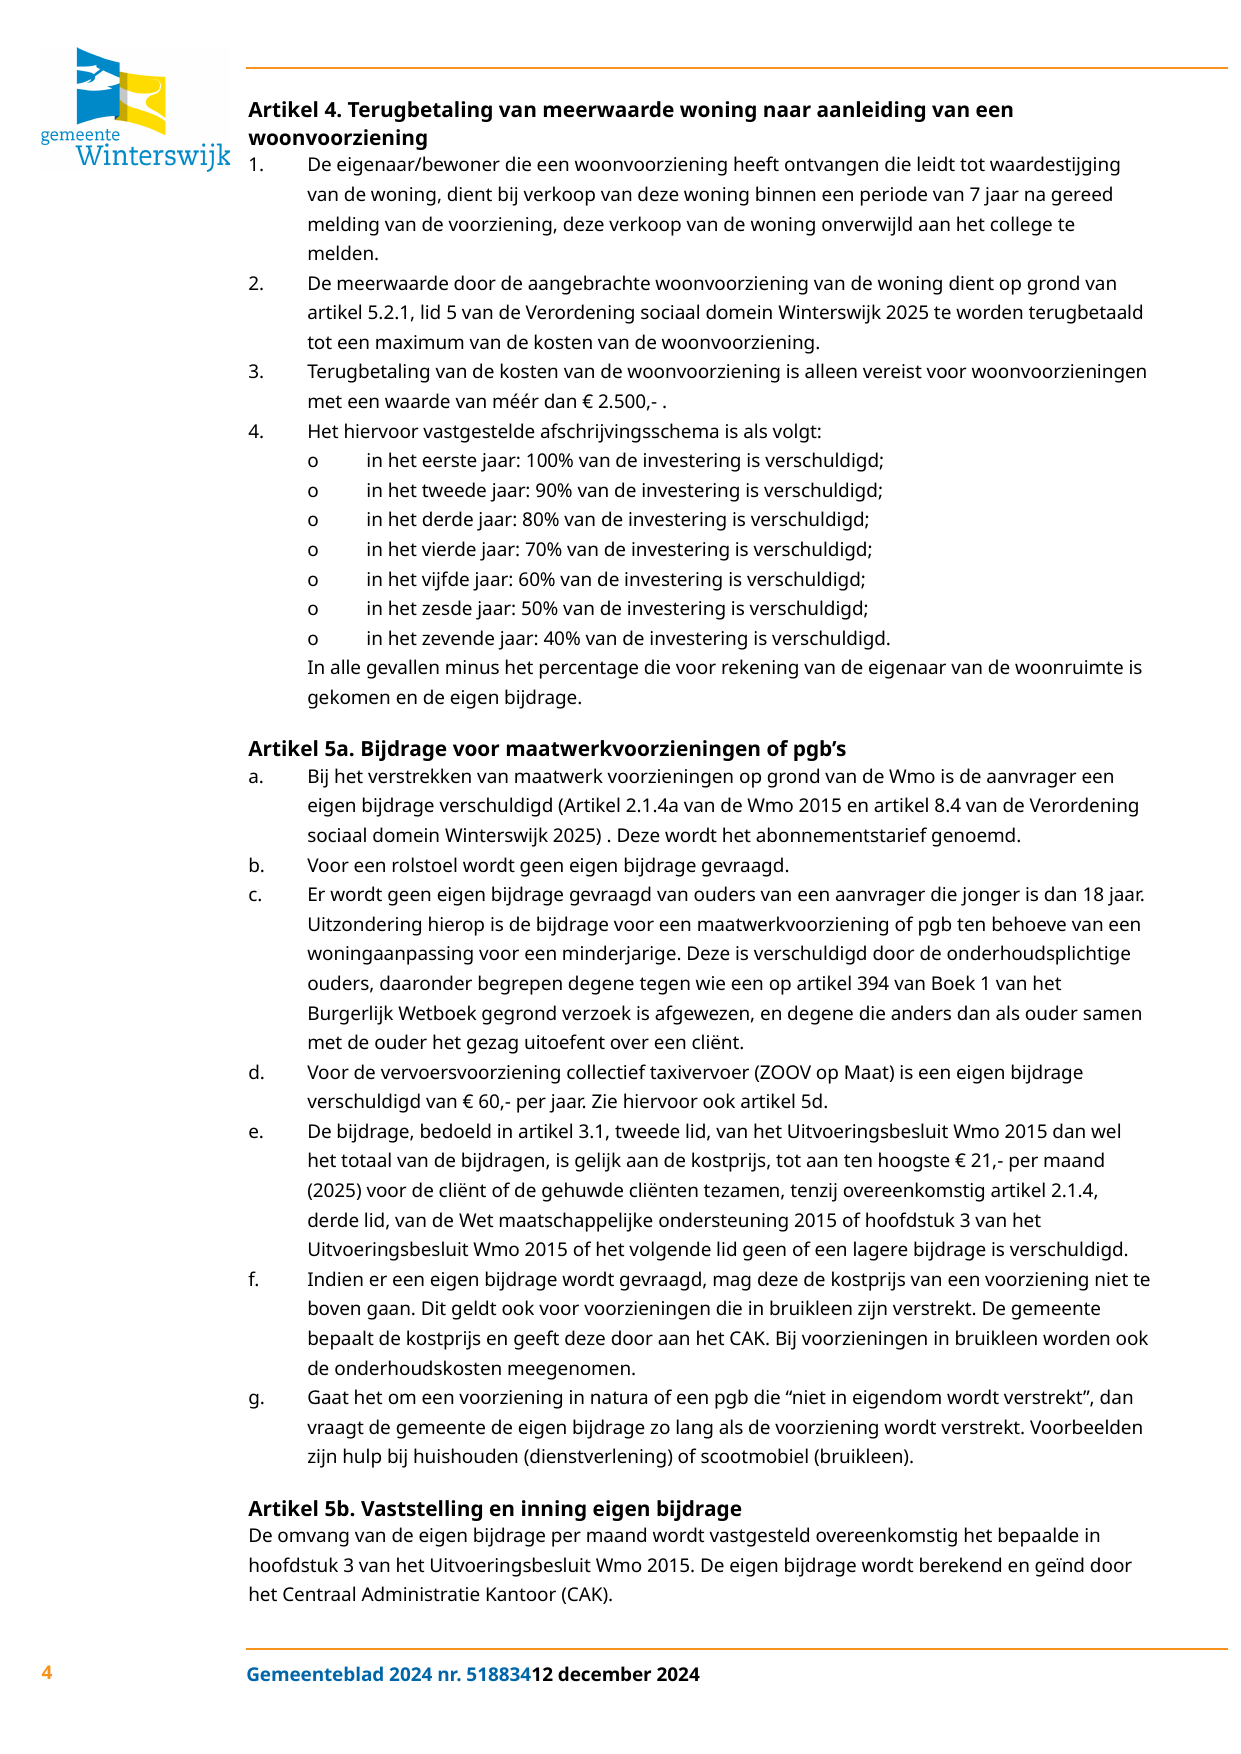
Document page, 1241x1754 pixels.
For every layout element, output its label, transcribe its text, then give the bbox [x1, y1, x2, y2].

list in het zevende jaar: 40% van de investering is verschuldigd. [307, 625, 1152, 651]
list Bij het verstrekken van maatwerk voorzieningen op grond van de Wmo is de aanvrager een eigen bijdrage verschuldigd (Artikel 2.1.4a van de Wmo 2015 en artikel 8.4 van de Verordening sociaal domein Winterswijk 2025) . Deze wordt het abonnementstarief genoemd. [248, 763, 1152, 848]
list Voor de vervoersvoorziening collectief taxivervoer (ZOOV op Maat) is een eigen bijdrage verschuldigd van € 60,- per jaar. Zie hiervoor ook artikel 5d. [248, 1059, 1152, 1114]
list Er wordt geen eigen bijdrage gevraagd van ouders van een aanvrager die jonger is dan 18 jaar. Uitzondering hierop is de bijdrage voor een maatwerkvoorziening of pgb ten behoeve van een woningaanpassing voor een minderjarige. Deze is verschuldigd door de onderhoudsplichtige ouders, daaronder begrepen degene tegen wie een op artikel 394 van Boek 1 van het Burgerlijk Wetboek gegrond verzoek is afgewezen, en degene die anders dan als ouder samen met de ouder het gezag uitoefent over een cliënt. [248, 881, 1152, 1055]
list In alle gevallen minus het percentage die voor rekening van de eigenaar van de woonruimte is gekomen en de eigen bijdrage. [248, 654, 1152, 710]
list in het vijfde jaar: 60% van de investering is verschuldigd; [307, 566, 1152, 592]
list Voor een rolstoel wordt geen eigen bijdrage gevraagd. [248, 852, 1152, 877]
picture [41, 47, 231, 172]
text Artikel 5a. Bijdrage voor maatwerkvoorzieningen of pgb’s [248, 734, 1152, 763]
list Het hiervoor vastgestelde afschrijvingsschema is als volgt: [248, 418, 1152, 444]
list Terugbetaling van de kosten van de woonvoorziening is alleen vereist voor woonvoorzieningen met een waarde van méér dan € 2.500,- . [248, 359, 1152, 414]
text De omvang van de eigen bijdrage per maand wordt vastgesteld overeenkomstig het bepaalde in hoofdstuk 3 van het Uitvoeringsbesluit Wmo 2015. De eigen bijdrage wordt berekend en geïnd door het Centraal Administratie Kantoor (CAK). [248, 1522, 1152, 1607]
list Gaat het om een voorziening in natura of een pgb die “niet in eigendom wordt verstrekt”, dan vraagt de gemeente de eigen bijdrage zo lang als de voorziening wordt verstrekt. Voorbeelden zijn hulp bij huishouden (dienstverlening) of scootmobiel (bruikleen). [248, 1384, 1152, 1469]
list in het derde jaar: 80% van de investering is verschuldigd; [307, 507, 1152, 532]
picture [225, 153, 231, 162]
list De bijdrage, bedoeld in artikel 3.1, tweede lid, van het Uitvoeringsbesluit Wmo 2015 dan wel het totaal van de bijdragen, is gelijk aan de kostprijs, tot aan ten hoogste € 21,- per maand (2025) voor de cliënt of de gehuwde cliënten tezamen, tenzij overeenkomstig artikel 2.1.4, derde lid, van de Wet maatschappelijke ondersteuning 2015 of hoofdstuk 3 van het Uitvoeringsbesluit Wmo 2015 of het volgende lid geen of een lagere bijdrage is verschuldigd. [248, 1118, 1152, 1262]
list in het tweede jaar: 90% van de investering is verschuldigd; [307, 477, 1152, 503]
list in het zesde jaar: 50% van de investering is verschuldigd; [307, 595, 1152, 621]
list De meerwaarde door de aangebrachte woonvoorziening van de woning dient op grond van artikel 5.2.1, lid 5 van de Verordening sociaal domein Winterswijk 2025 te worden terugbetaald tot een maximum van de kosten van de woonvoorziening. [248, 270, 1152, 355]
list Indien er een eigen bijdrage wordt gevraagd, mag deze de kostprijs van een voorziening niet te boven gaan. Dit geldt ook voor voorzieningen die in bruikleen zijn verstrekt. De gemeente bepaalt de kostprijs en geeft deze door aan het CAK. Bij voorzieningen in bruikleen worden ook de onderhoudskosten meegenomen. [248, 1266, 1152, 1380]
text Artikel 4. Terugbetaling van meerwaarde woning naar aanleiding van een woonvoorziening [248, 95, 1152, 152]
list in het eerste jaar: 100% van de investering is verschuldigd; [307, 447, 1152, 473]
list in het vierde jaar: 70% van de investering is verschuldigd; [307, 536, 1152, 562]
text Artikel 5b. Vaststelling en inning eigen bijdrage [248, 1494, 1152, 1522]
list De eigenaar/bewoner die een woonvoorziening heeft ontvangen die leidt tot waardestijging van de woning, dient bij verkoop van deze woning binnen een periode van 7 jaar na gereed melding van de voorziening, deze verkoop van de woning onverwijld aan het college te melden. [248, 152, 1152, 266]
